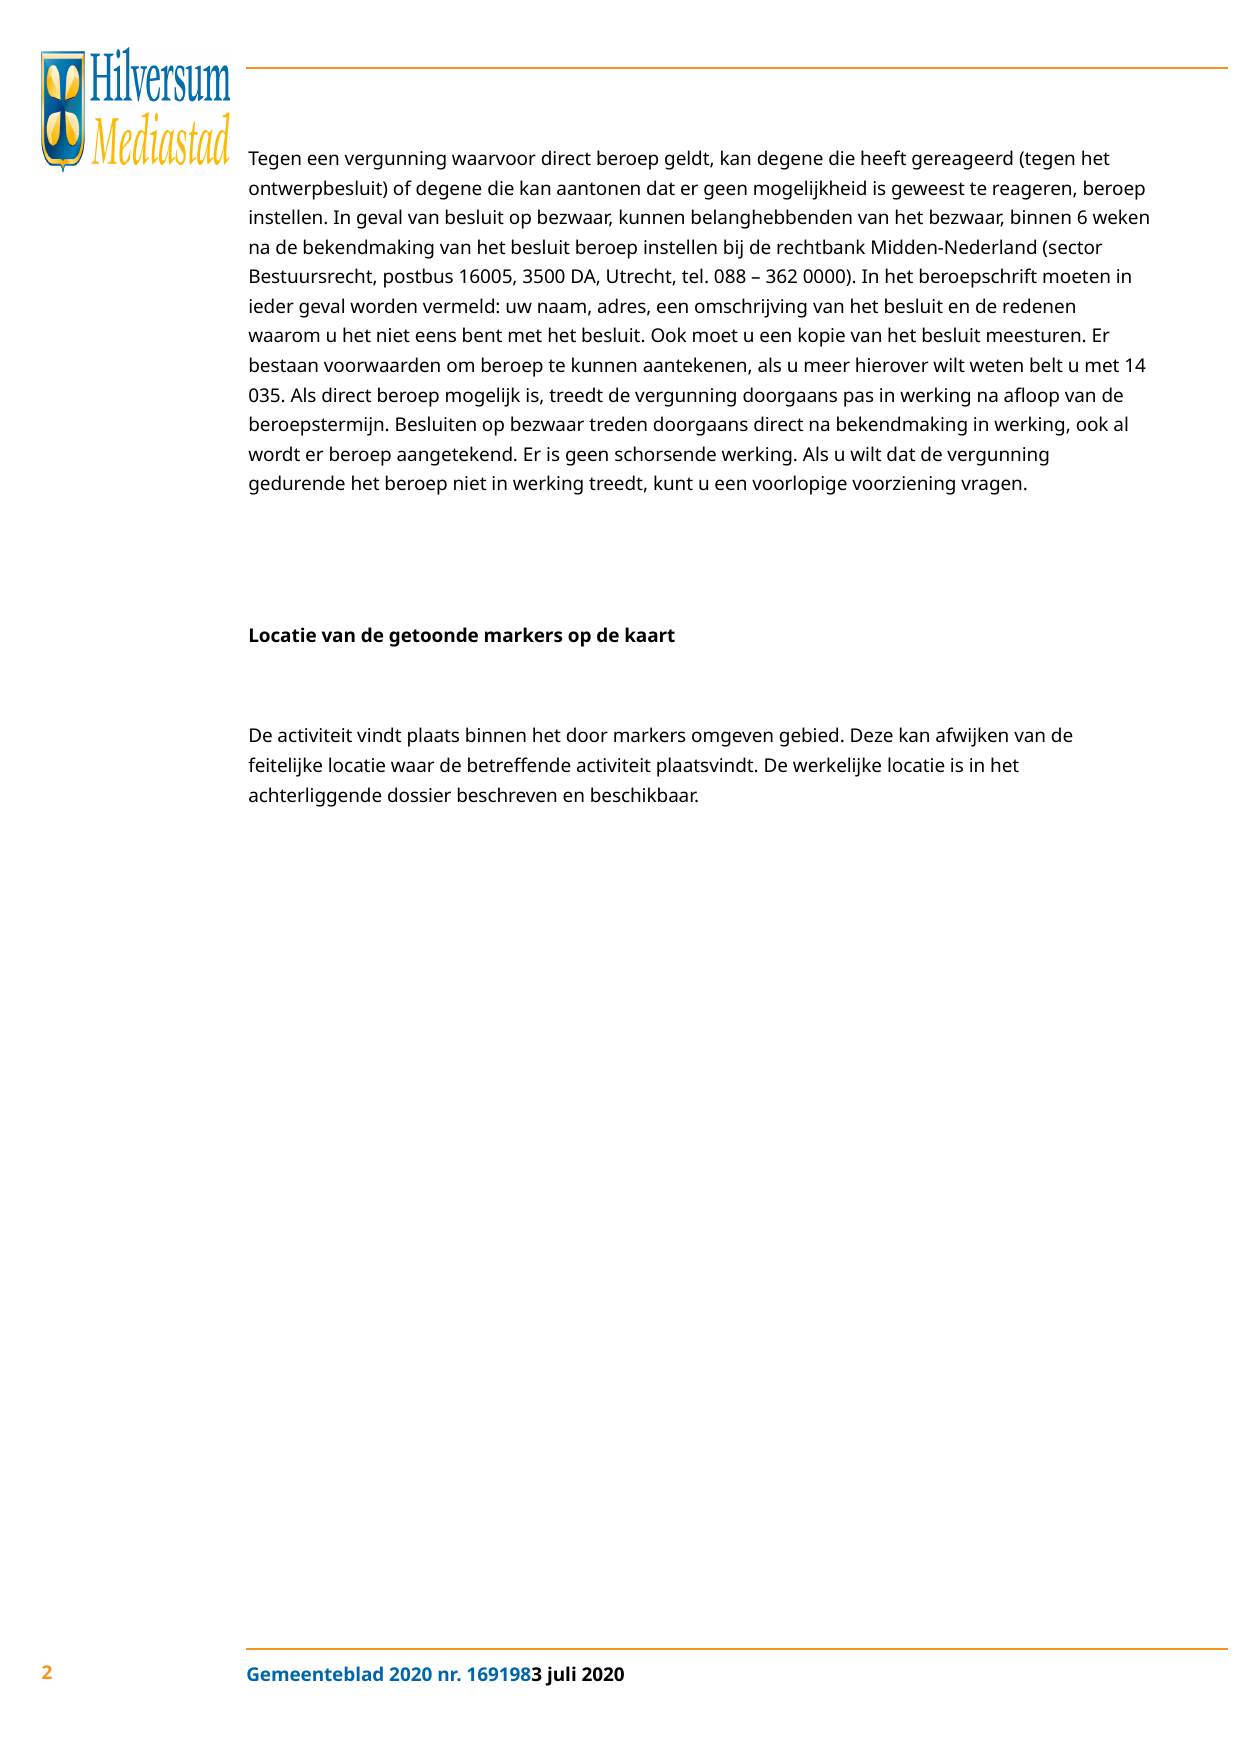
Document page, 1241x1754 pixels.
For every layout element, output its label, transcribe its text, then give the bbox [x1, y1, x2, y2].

picture [41, 47, 231, 172]
text Tegen een vergunning waarvoor direct beroep geldt, kan degene die heeft gereageerd (tegen het ontwerpbesluit) of degene die kan aantonen dat er geen mogelijkheid is geweest te reageren, beroep instellen. In geval van besluit op bezwaar, kunnen belanghebbenden van het bezwaar, binnen 6 weken na de bekendmaking van het besluit beroep instellen bij de rechtbank Midden-Nederland (sector Bestuursrecht, postbus 16005, 3500 DA, Utrecht, tel. 088 – 362 0000). In het beroepschrift moeten in ieder geval worden vermeld: uw naam, adres, een omschrijving van het besluit en de redenen waarom u het niet eens bent met het besluit. Ook moet u een kopie van het besluit meesturen. Er bestaan voorwaarden om beroep te kunnen aantekenen, als u meer hierover wilt weten belt u met 14 035. Als direct beroep mogelijk is, treedt de vergunning doorgaans pas in werking na afloop van de beroepstermijn. Besluiten op bezwaar treden doorgaans direct na bekendmaking in werking, ook al wordt er beroep aangetekend. Er is geen schorsende werking. Als u wilt dat de vergunning gedurende het beroep niet in werking treedt, kunt u een voorlopige voorziening vragen. [248, 145, 1152, 496]
text De activiteit vindt plaats binnen het door markers omgeven gebied. Deze kan afwijken van de feitelijke locatie waar de betreffende activiteit plaatsvindt. De werkelijke locatie is in het achterliggende dossier beschreven en beschikbaar. [248, 723, 1152, 808]
text Locatie van de getoonde markers op de kaart [248, 622, 1152, 648]
